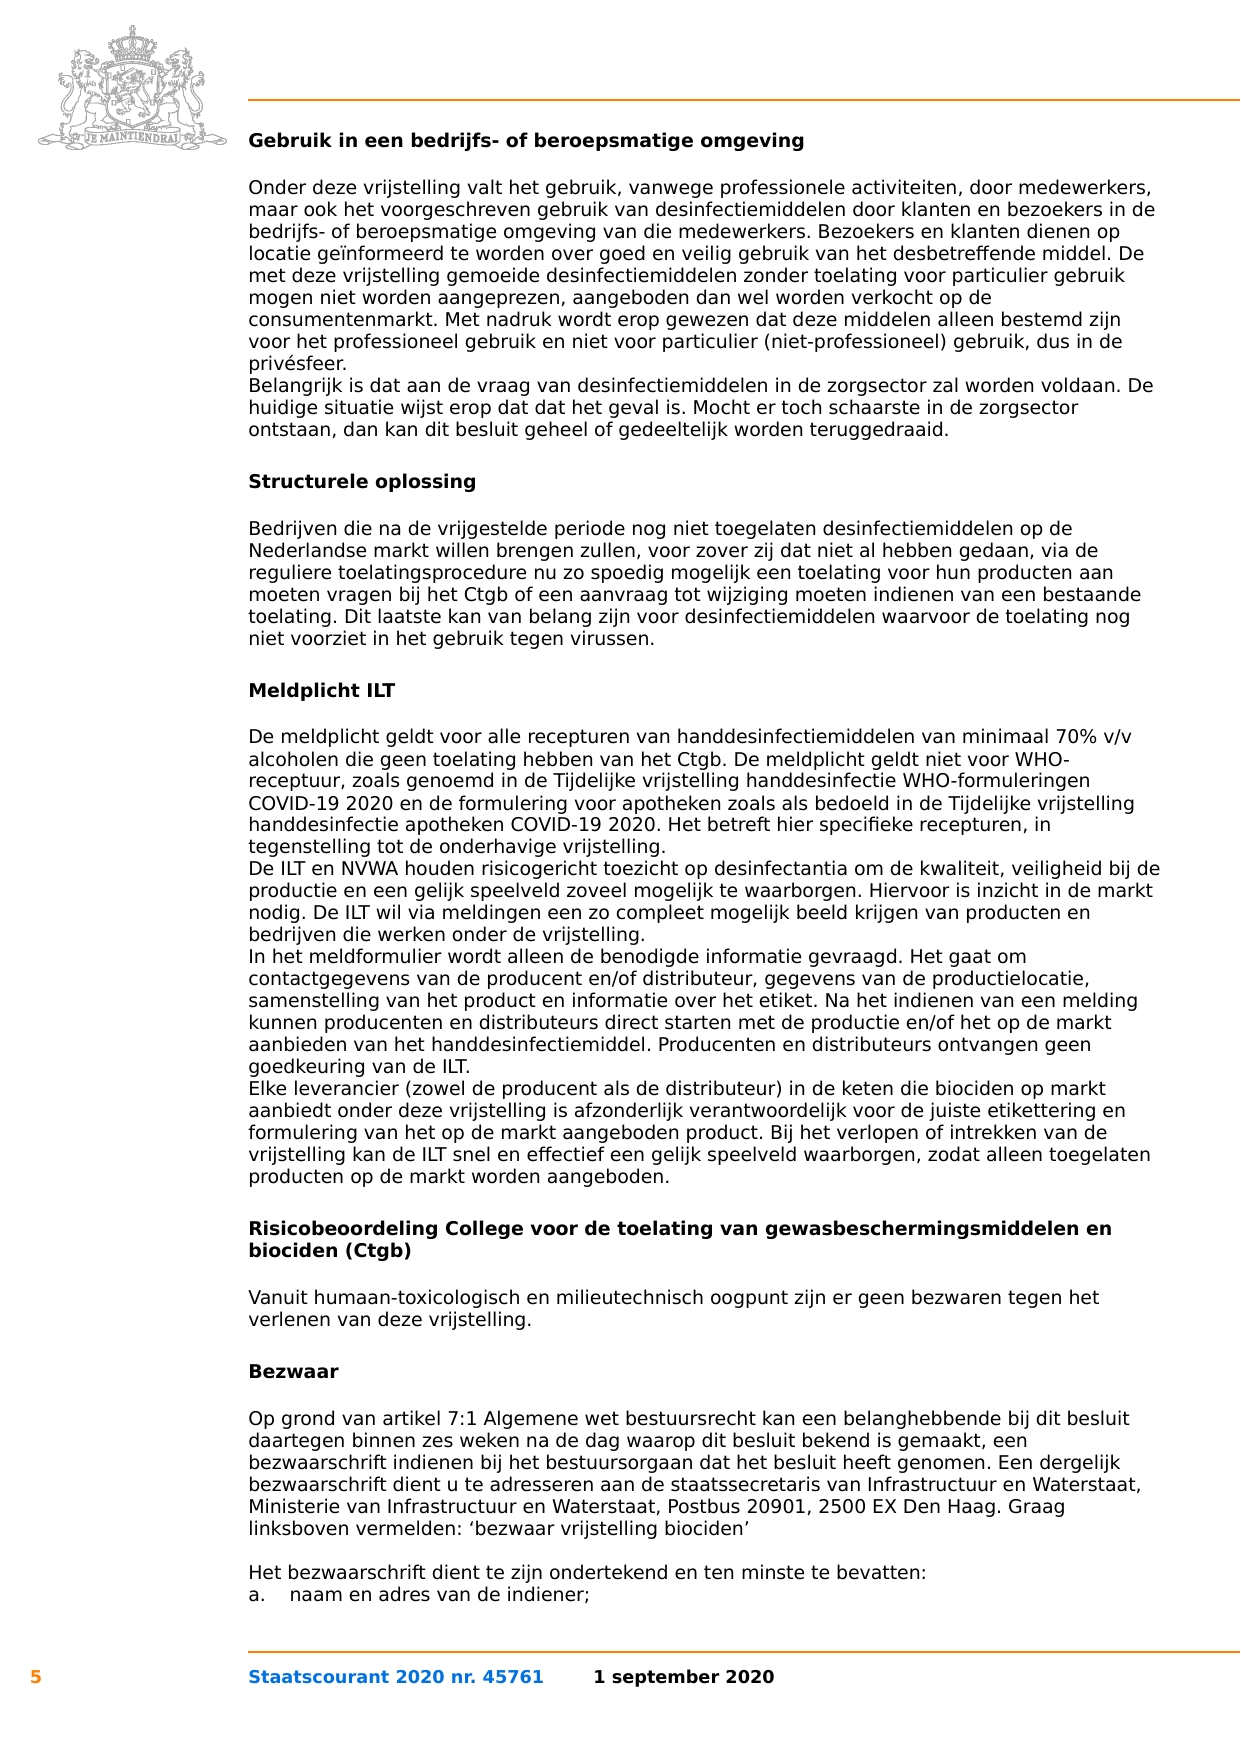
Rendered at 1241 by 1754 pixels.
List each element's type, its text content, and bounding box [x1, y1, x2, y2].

text Het bezwaarschrift dient te zijn ondertekend en ten minste te bevatten: [248, 1562, 1163, 1584]
subtitle Gebruik in een bedrijfs- of beroepsmatige omgeving [248, 130, 1163, 152]
text Elke leverancier (zowel de producent als de distributeur) in de keten die biociden op markt aanbiedt onder deze vrijstelling is afzonderlijk verantwoordelijk voor de juiste etikettering en formulering van het op de markt aangeboden product. Bij het verlopen of intrekken van de vrijstelling kan de ILT snel en effectief een gelijk speelveld waarborgen, zodat alleen toegelaten producten op de markt worden aangeboden. [248, 1078, 1163, 1188]
text In het meldformulier wordt alleen de benodigde informatie gevraagd. Het gaat om contactgegevens van de producent en/of distributeur, gegevens van de productielocatie, samenstelling van het product en informatie over het etiket. Na het indienen van een melding kunnen producenten en distributeurs direct starten met de productie en/of het op de markt aanbieden van het handdesinfectiemiddel. Producenten en distributeurs ontvangen geen goedkeuring van de ILT. [248, 946, 1163, 1078]
subtitle Bezwaar [248, 1361, 1163, 1383]
text De ILT en NVWA houden risicogericht toezicht op desinfectantia om de kwaliteit, veiligheid bij de productie en een gelijk speelveld zoveel mogelijk te waarborgen. Hiervoor is inzicht in de markt nodig. De ILT wil via meldingen een zo compleet mogelijk beeld krijgen van producten en bedrijven die werken onder de vrijstelling. [248, 858, 1163, 946]
text Op grond van artikel 7:1 Algemene wet bestuursrecht kan een belanghebbende bij dit besluit daartegen binnen zes weken na de dag waarop dit besluit bekend is gemaakt, een bezwaarschrift indienen bij het bestuursorgaan dat het besluit heeft genomen. Een dergelijk bezwaarschrift dient u te adresseren aan de staatssecretaris van Infrastructuur en Waterstaat, Ministerie van Infrastructuur en Waterstaat, Postbus 20901, 2500 EX Den Haag. Graag linksboven vermelden: ‘bezwaar vrijstelling biociden’ [248, 1408, 1163, 1540]
text a. naam en adres van de indiener; [248, 1584, 1163, 1606]
subtitle Risicobeoordeling College voor de toelating van gewasbeschermingsmiddelen en biociden (Ctgb) [248, 1218, 1163, 1262]
text Bedrijven die na de vrijgestelde periode nog niet toegelaten desinfectiemiddelen op de Nederlandse markt willen brengen zullen, voor zover zij dat niet al hebben gedaan, via de reguliere toelatingsprocedure nu zo spoedig mogelijk een toelating voor hun producten aan moeten vragen bij het Ctgb of een aanvraag tot wijziging moeten indienen van een bestaande toelating. Dit laatste kan van belang zijn voor desinfectiemiddelen waarvoor de toelating nog niet voorziet in het gebruik tegen virussen. [248, 518, 1163, 649]
text Belangrijk is dat aan de vraag van desinfectiemiddelen in de zorgsector zal worden voldaan. De huidige situatie wijst erop dat dat het geval is. Mocht er toch schaarste in de zorgsector ontstaan, dan kan dit besluit geheel of gedeeltelijk worden teruggedraaid. [248, 375, 1163, 441]
subtitle Structurele oplossing [248, 471, 1163, 493]
text Vanuit humaan-toxicologisch en milieutechnisch oogpunt zijn er geen bezwaren tegen het verlenen van deze vrijstelling. [248, 1287, 1163, 1331]
text Onder deze vrijstelling valt het gebruik, vanwege professionele activiteiten, door medewerkers, maar ook het voorgeschreven gebruik van desinfectiemiddelen door klanten en bezoekers in de bedrijfs- of beroepsmatige omgeving van die medewerkers. Bezoekers en klanten dienen op locatie geïnformeerd te worden over goed en veilig gebruik van het desbetreffende middel. De met deze vrijstelling gemoeide desinfectiemiddelen zonder toelating voor particulier gebruik mogen niet worden aangeprezen, aangeboden dan wel worden verkocht op de consumentenmarkt. Met nadruk wordt erop gewezen dat deze middelen alleen bestemd zijn voor het professioneel gebruik en niet voor particulier (niet-professioneel) gebruik, dus in de privésfeer. [248, 177, 1163, 375]
subtitle Meldplicht ILT [248, 679, 1163, 701]
text De meldplicht geldt voor alle recepturen van handdesinfectiemiddelen van minimaal 70% v/v alcoholen die geen toelating hebben van het Ctgb. De meldplicht geldt niet voor WHO-receptuur, zoals genoemd in de Tijdelijke vrijstelling handdesinfectie WHO-formuleringen COVID-19 2020 en de formulering voor apotheken zoals als bedoeld in de Tijdelijke vrijstelling handdesinfectie apotheken COVID-19 2020. Het betreft hier specifieke recepturen, in tegenstelling tot de onderhavige vrijstelling. [248, 726, 1163, 858]
picture [38, 25, 227, 150]
